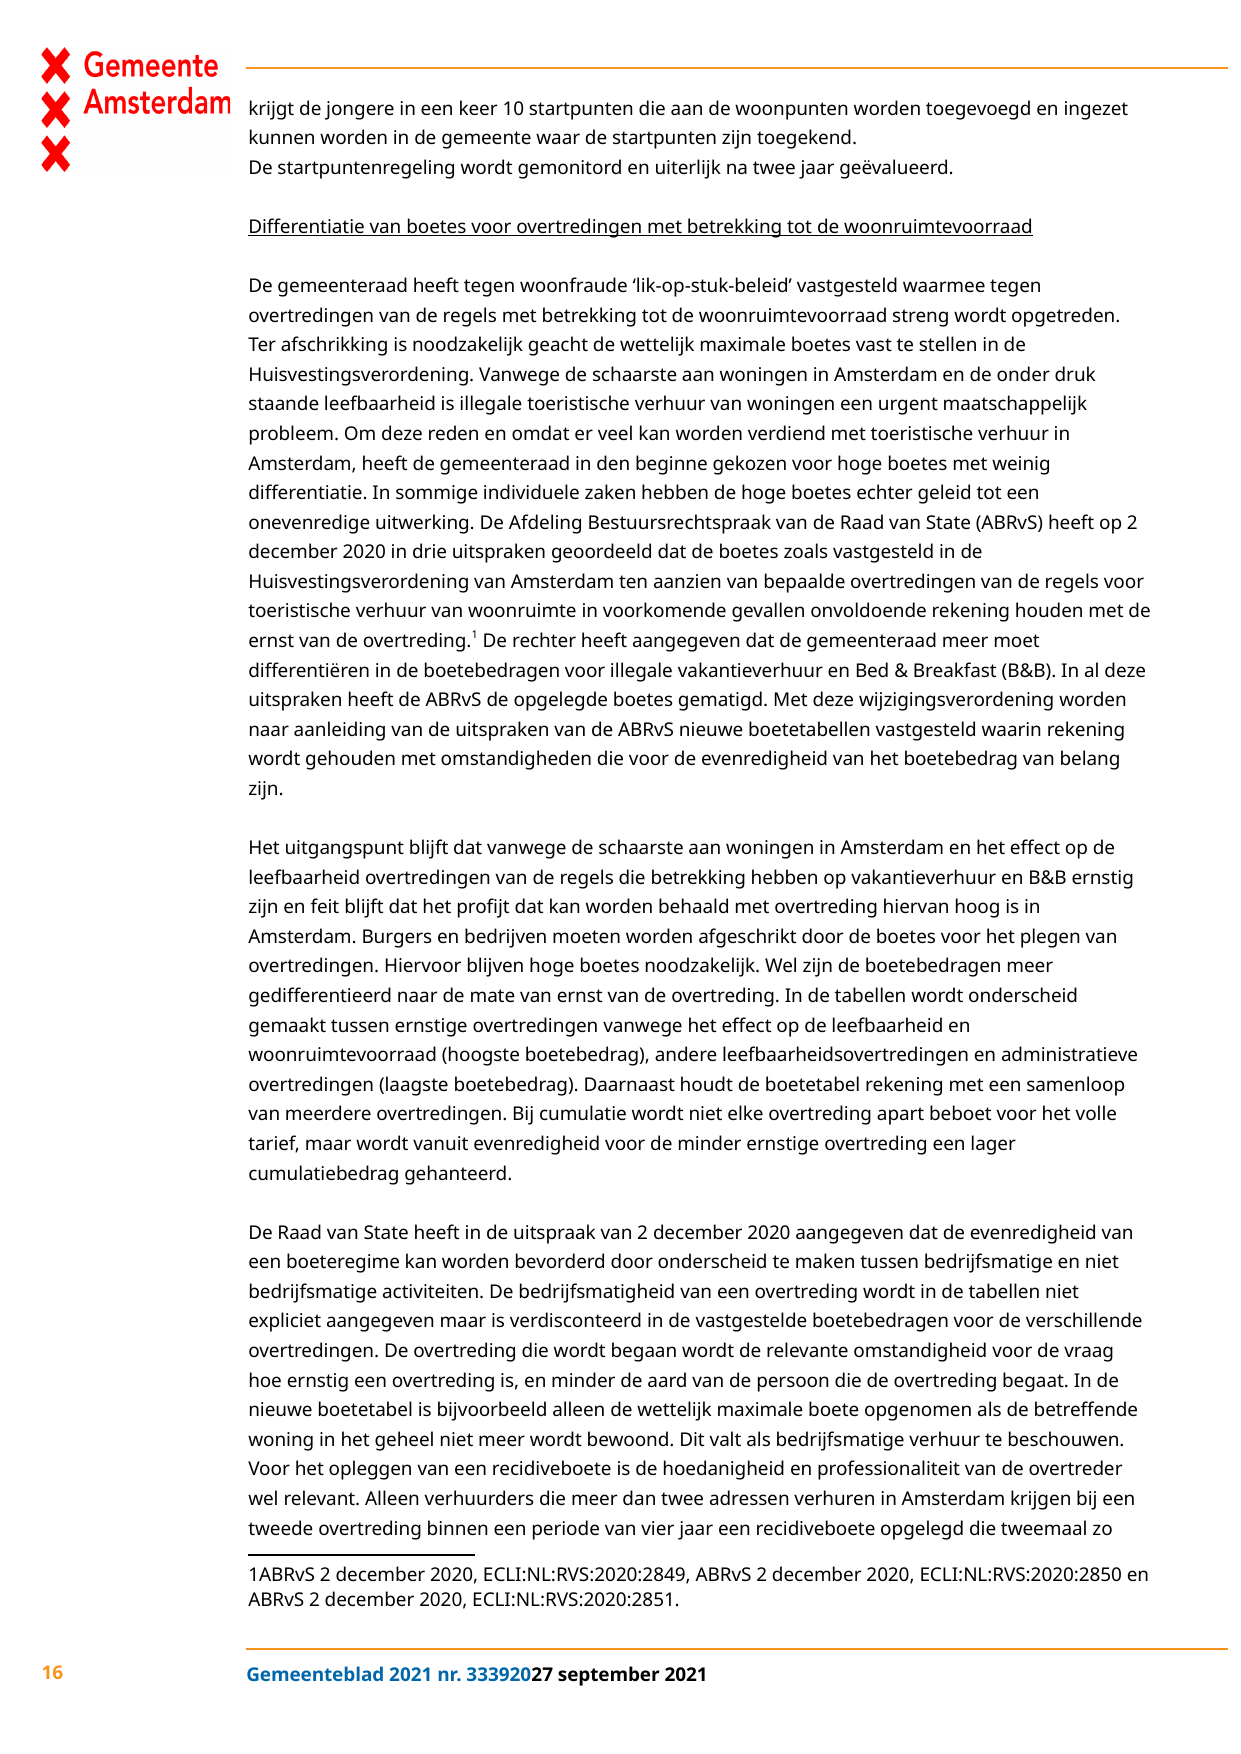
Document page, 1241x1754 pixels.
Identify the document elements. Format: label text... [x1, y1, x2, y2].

text Differentiatie van boetes voor overtredingen met betrekking tot de woonruimtevoorraad [248, 213, 1152, 239]
text De Raad van State heeft in de uitspraak van 2 december 2020 aangegeven dat de evenredigheid van een boeteregime kan worden bevorderd door onderscheid te maken tussen bedrijfsmatige en niet bedrijfsmatige activiteiten. De bedrijfsmatigheid van een overtreding wordt in de tabellen niet expliciet aangegeven maar is verdisconteerd in de vastgestelde boetebedragen voor de verschillende overtredingen. De overtreding die wordt begaan wordt de relevante omstandigheid voor de vraag hoe ernstig een overtreding is, en minder de aard van de persoon die de overtreding begaat. In de nieuwe boetetabel is bijvoorbeeld alleen de wettelijk maximale boete opgenomen als de betreffende woning in het geheel niet meer wordt bewoond. Dit valt als bedrijfsmatige verhuur te beschouwen. Voor het opleggen van een recidiveboete is de hoedanigheid en professionaliteit van de overtreder wel relevant. Alleen verhuurders die meer dan twee adressen verhuren in Amsterdam krijgen bij een tweede overtreding binnen een periode van vier jaar een recidiveboete opgelegd die tweemaal zo [248, 1219, 1152, 1541]
text De gemeenteraad heeft tegen woonfraude ‘lik-op-stuk-beleid’ vastgesteld waarmee tegen overtredingen van de regels met betrekking tot de woonruimtevoorraad streng wordt opgetreden. Ter afschrikking is noodzakelijk geacht de wettelijk maximale boetes vast te stellen in de Huisvestingsverordening. Vanwege de schaarste aan woningen in Amsterdam en de onder druk staande leefbaarheid is illegale toeristische verhuur van woningen een urgent maatschappelijk probleem. Om deze reden en omdat er veel kan worden verdiend met toeristische verhuur in Amsterdam, heeft de gemeenteraad in den beginne gekozen voor hoge boetes met weinig differentiatie. In sommige individuele zaken hebben de hoge boetes echter geleid tot een onevenredige uitwerking. De Afdeling Bestuursrechtspraak van de Raad van State (ABRvS) heeft op 2 december 2020 in drie uitspraken geoordeeld dat de boetes zoals vastgesteld in de Huisvestingsverordening van Amsterdam ten aanzien van bepaalde overtredingen van de regels voor toeristische verhuur van woonruimte in voorkomende gevallen onvoldoende rekening houden met de ernst van de overtreding. De rechter heeft aangegeven dat de gemeenteraad meer moet differentiëren in de boetebedragen voor illegale vakantieverhuur en Bed & Breakfast (B&B). In al deze uitspraken heeft de ABRvS de opgelegde boetes gematigd. Met deze wijzigingsverordening worden naar aanleiding van de uitspraken van de ABRvS nieuwe boetetabellen vastgesteld waarin rekening wordt gehouden met omstandigheden die voor de evenredigheid van het boetebedrag van belang zijn. [248, 272, 1152, 801]
picture [41, 47, 231, 172]
text ABRvS 2 december 2020, ECLI:NL:RVS:2020:2849, ABRvS 2 december 2020, ECLI:NL:RVS:2020:2850 en ABRvS 2 december 2020, ECLI:NL:RVS:2020:2851. [248, 1561, 1152, 1612]
text Het uitgangspunt blijft dat vanwege de schaarste aan woningen in Amsterdam en het effect op de leefbaarheid overtredingen van de regels die betrekking hebben op vakantieverhuur en B&B ernstig zijn en feit blijft dat het profijt dat kan worden behaald met overtreding hiervan hoog is in Amsterdam. Burgers en bedrijven moeten worden afgeschrikt door de boetes voor het plegen van overtredingen. Hiervoor blijven hoge boetes noodzakelijk. Wel zijn de boetebedragen meer gedifferentieerd naar de mate van ernst van de overtreding. In de tabellen wordt onderscheid gemaakt tussen ernstige overtredingen vanwege het effect op de leefbaarheid en woonruimtevoorraad (hoogste boetebedrag), andere leefbaarheidsovertredingen en administratieve overtredingen (laagste boetebedrag). Daarnaast houdt de boetetabel rekening met een samenloop van meerdere overtredingen. Bij cumulatie wordt niet elke overtreding apart beboet voor het volle tarief, maar wordt vanuit evenredigheid voor de minder ernstige overtreding een lager cumulatiebedrag gehanteerd. [248, 834, 1152, 1186]
text krijgt de jongere in een keer 10 startpunten die aan de woonpunten worden toegevoegd en ingezet kunnen worden in de gemeente waar de startpunten zijn toegekend. [248, 95, 1152, 150]
text De startpuntenregeling wordt gemonitord en uiterlijk na twee jaar geëvalueerd. [248, 154, 1152, 180]
